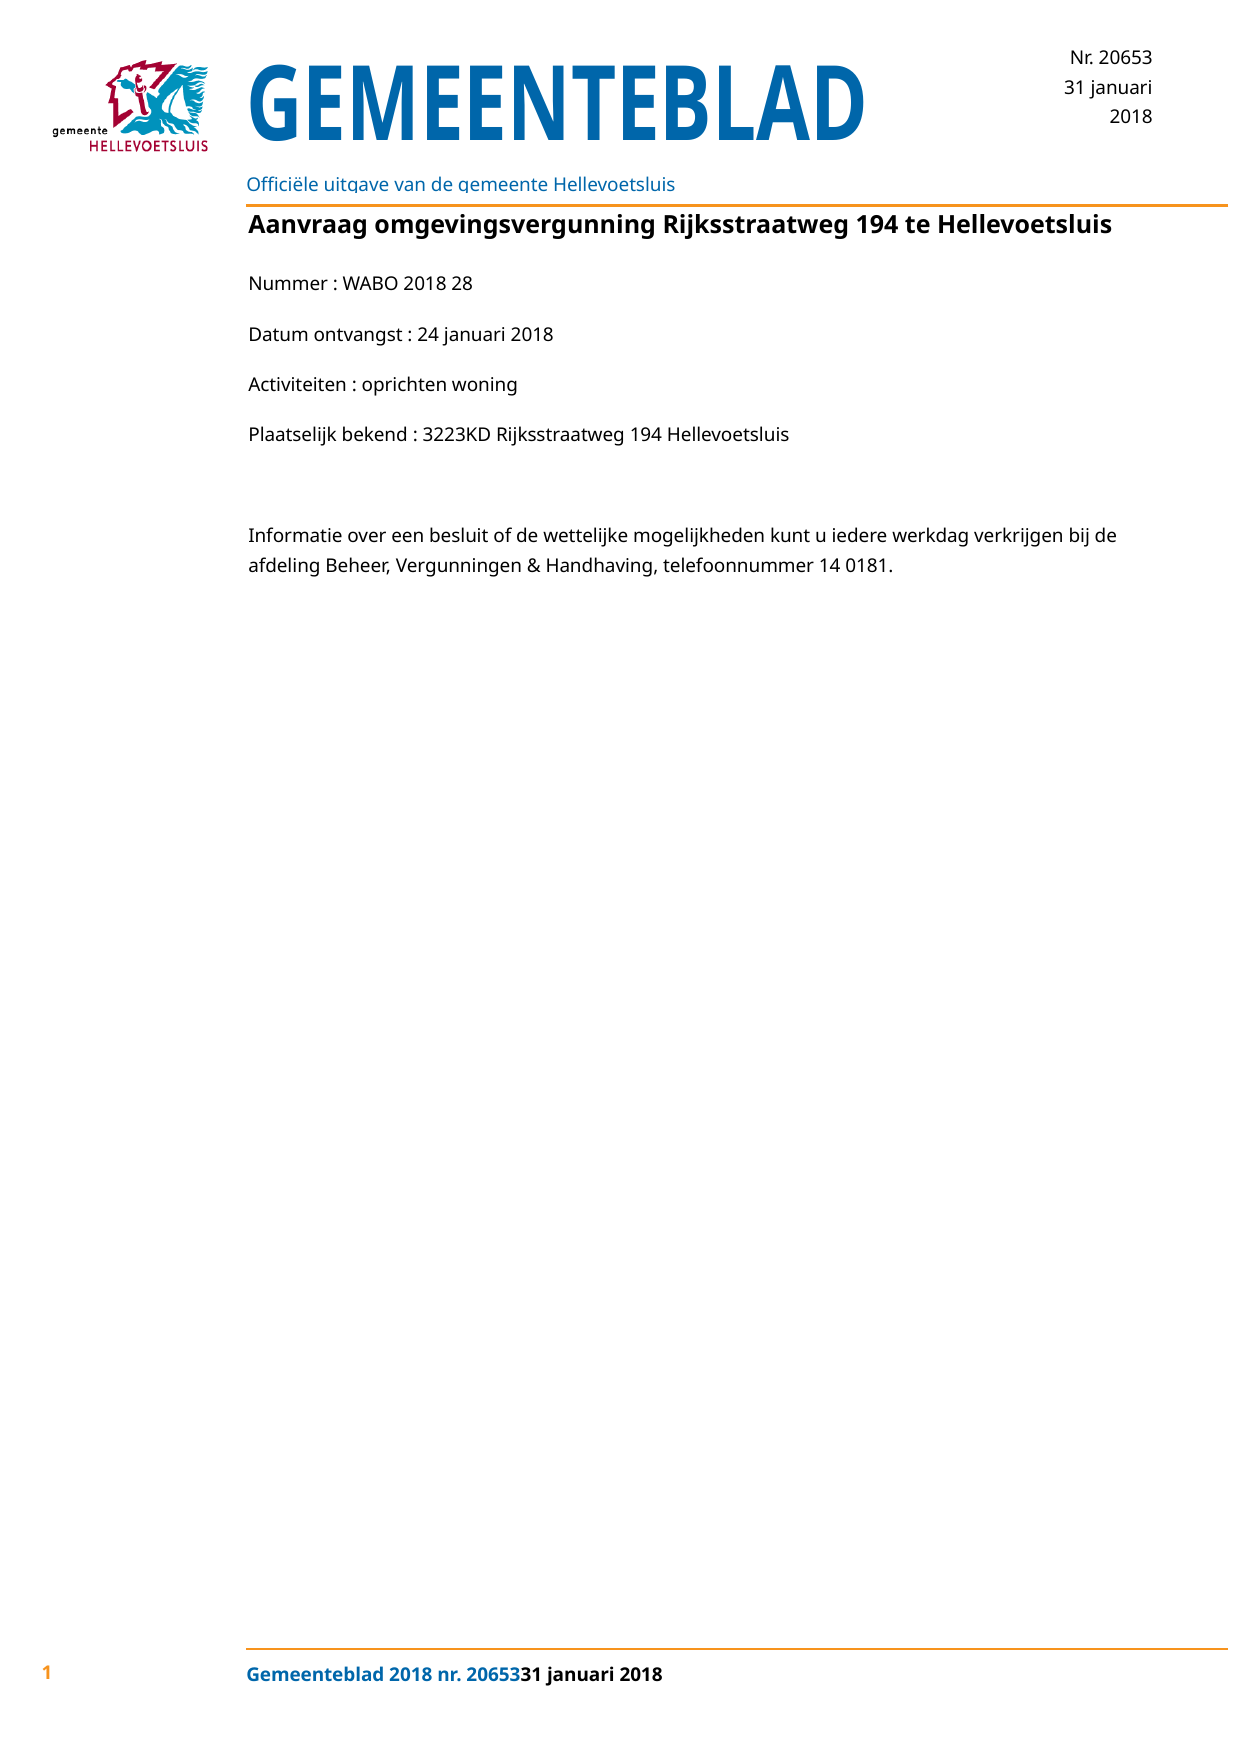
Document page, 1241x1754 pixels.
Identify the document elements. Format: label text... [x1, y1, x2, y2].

text Nummer : WABO 2018 28 [248, 270, 1152, 296]
text Aanvraag omgevingsvergunning Rijksstraatweg 194 te Hellevoetsluis [248, 207, 1152, 241]
text Datum ontvangst : 24 januari 2018 [248, 321, 1152, 346]
picture [41, 47, 231, 172]
text Plaatselijk bekend : 3223KD Rijksstraatweg 194 Hellevoetsluis [248, 422, 1152, 447]
text Activiteiten : oprichten woning [248, 371, 1152, 397]
text Informatie over een besluit of de wettelijke mogelijkheden kunt u iedere werkdag verkrijgen bij de afdeling Beheer, Vergunningen & Handhaving, telefoonnummer 14 0181. [248, 522, 1152, 578]
